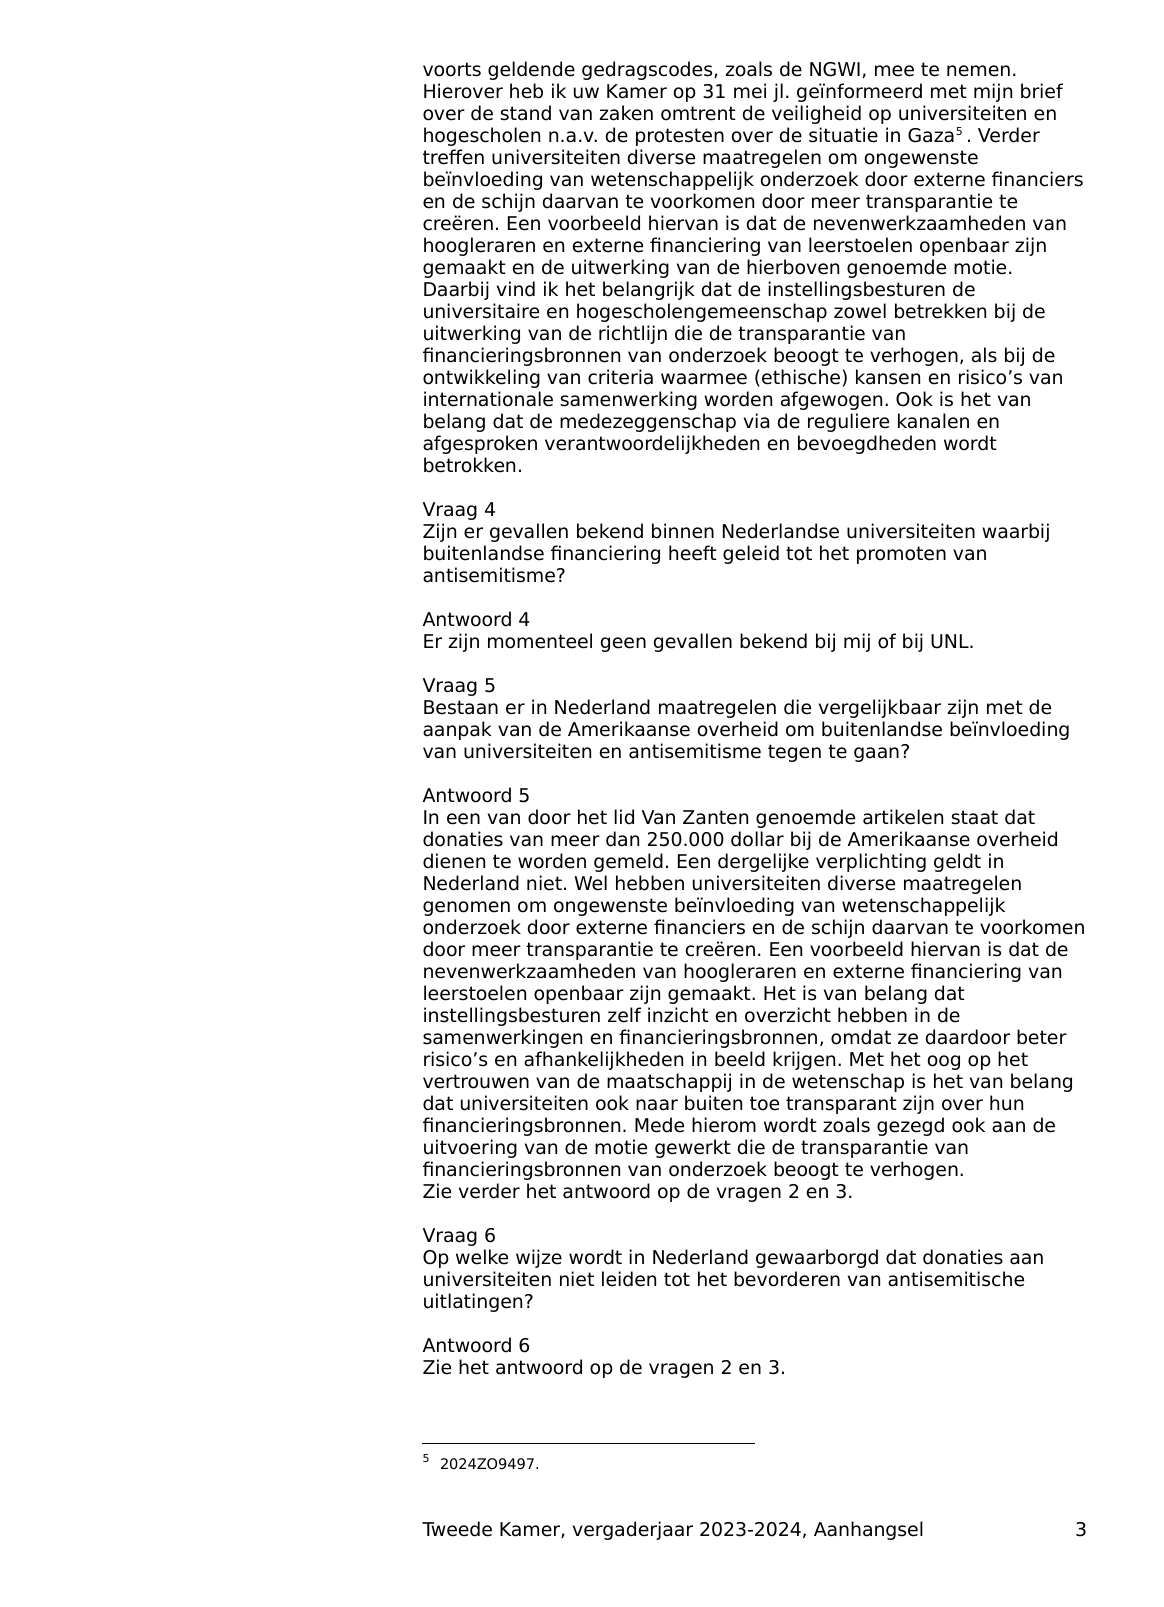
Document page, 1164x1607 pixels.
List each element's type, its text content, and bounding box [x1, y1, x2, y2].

text Zijn er gevallen bekend binnen Nederlandse universiteiten waarbij buitenlandse financiering heeft geleid tot het promoten van antisemitisme? [422, 521, 1087, 587]
text Antwoord 4 [422, 609, 1087, 631]
text voorts geldende gedragscodes, zoals de NGWI, mee te nemen. Hierover heb ik uw Kamer op 31 mei jl. geïnformeerd met mijn brief over de stand van zaken omtrent de veiligheid op universiteiten en hogescholen n.a.v. de protesten over de situatie in Gaza. Verder treffen universiteiten diverse maatregelen om ongewenste beïnvloeding van wetenschappelijk onderzoek door externe financiers en de schijn daarvan te voorkomen door meer transparantie te creëren. Een voorbeeld hiervan is dat de nevenwerkzaamheden van hoogleraren en externe financiering van leerstoelen openbaar zijn gemaakt en de uitwerking van de hierboven genoemde motie. [422, 59, 1087, 279]
text Zie het antwoord op de vragen 2 en 3. [422, 1357, 1087, 1379]
text Zie verder het antwoord op de vragen 2 en 3. [422, 1181, 1087, 1203]
text Op welke wijze wordt in Nederland gewaarborgd dat donaties aan universiteiten niet leiden tot het bevorderen van antisemitische uitlatingen? [422, 1247, 1087, 1313]
text Daarbij vind ik het belangrijk dat de instellingsbesturen de universitaire en hogescholengemeenschap zowel betrekken bij de uitwerking van de richtlijn die de transparantie van financieringsbronnen van onderzoek beoogt te verhogen, als bij de ontwikkeling van criteria waarmee (ethische) kansen en risico’s van internationale samenwerking worden afgewogen. Ook is het van belang dat de medezeggenschap via de reguliere kanalen en afgesproken verantwoordelijkheden en bevoegdheden wordt betrokken. [422, 279, 1087, 477]
text 2024ZO9497. [422, 1452, 1087, 1474]
text Bestaan er in Nederland maatregelen die vergelijkbaar zijn met de aanpak van de Amerikaanse overheid om buitenlandse beïnvloeding van universiteiten en antisemitisme tegen te gaan? [422, 697, 1087, 763]
text Antwoord 6 [422, 1335, 1087, 1357]
text Antwoord 5 [422, 785, 1087, 807]
text Vraag 6 [422, 1225, 1087, 1247]
text In een van door het lid Van Zanten genoemde artikelen staat dat donaties van meer dan 250.000 dollar bij de Amerikaanse overheid dienen te worden gemeld. Een dergelijke verplichting geldt in Nederland niet. Wel hebben universiteiten diverse maatregelen genomen om ongewenste beïnvloeding van wetenschappelijk onderzoek door externe financiers en de schijn daarvan te voorkomen door meer transparantie te creëren. Een voorbeeld hiervan is dat de nevenwerkzaamheden van hoogleraren en externe financiering van leerstoelen openbaar zijn gemaakt. Het is van belang dat instellingsbesturen zelf inzicht en overzicht hebben in de samenwerkingen en financieringsbronnen, omdat ze daardoor beter risico’s en afhankelijkheden in beeld krijgen. Met het oog op het vertrouwen van de maatschappij in de wetenschap is het van belang dat universiteiten ook naar buiten toe transparant zijn over hun financieringsbronnen. Mede hierom wordt zoals gezegd ook aan de uitvoering van de motie gewerkt die de transparantie van financieringsbronnen van onderzoek beoogt te verhogen. [422, 807, 1087, 1181]
text Vraag 5 [422, 675, 1087, 697]
text Vraag 4 [422, 499, 1087, 521]
text Er zijn momenteel geen gevallen bekend bij mij of bij UNL. [422, 631, 1087, 653]
